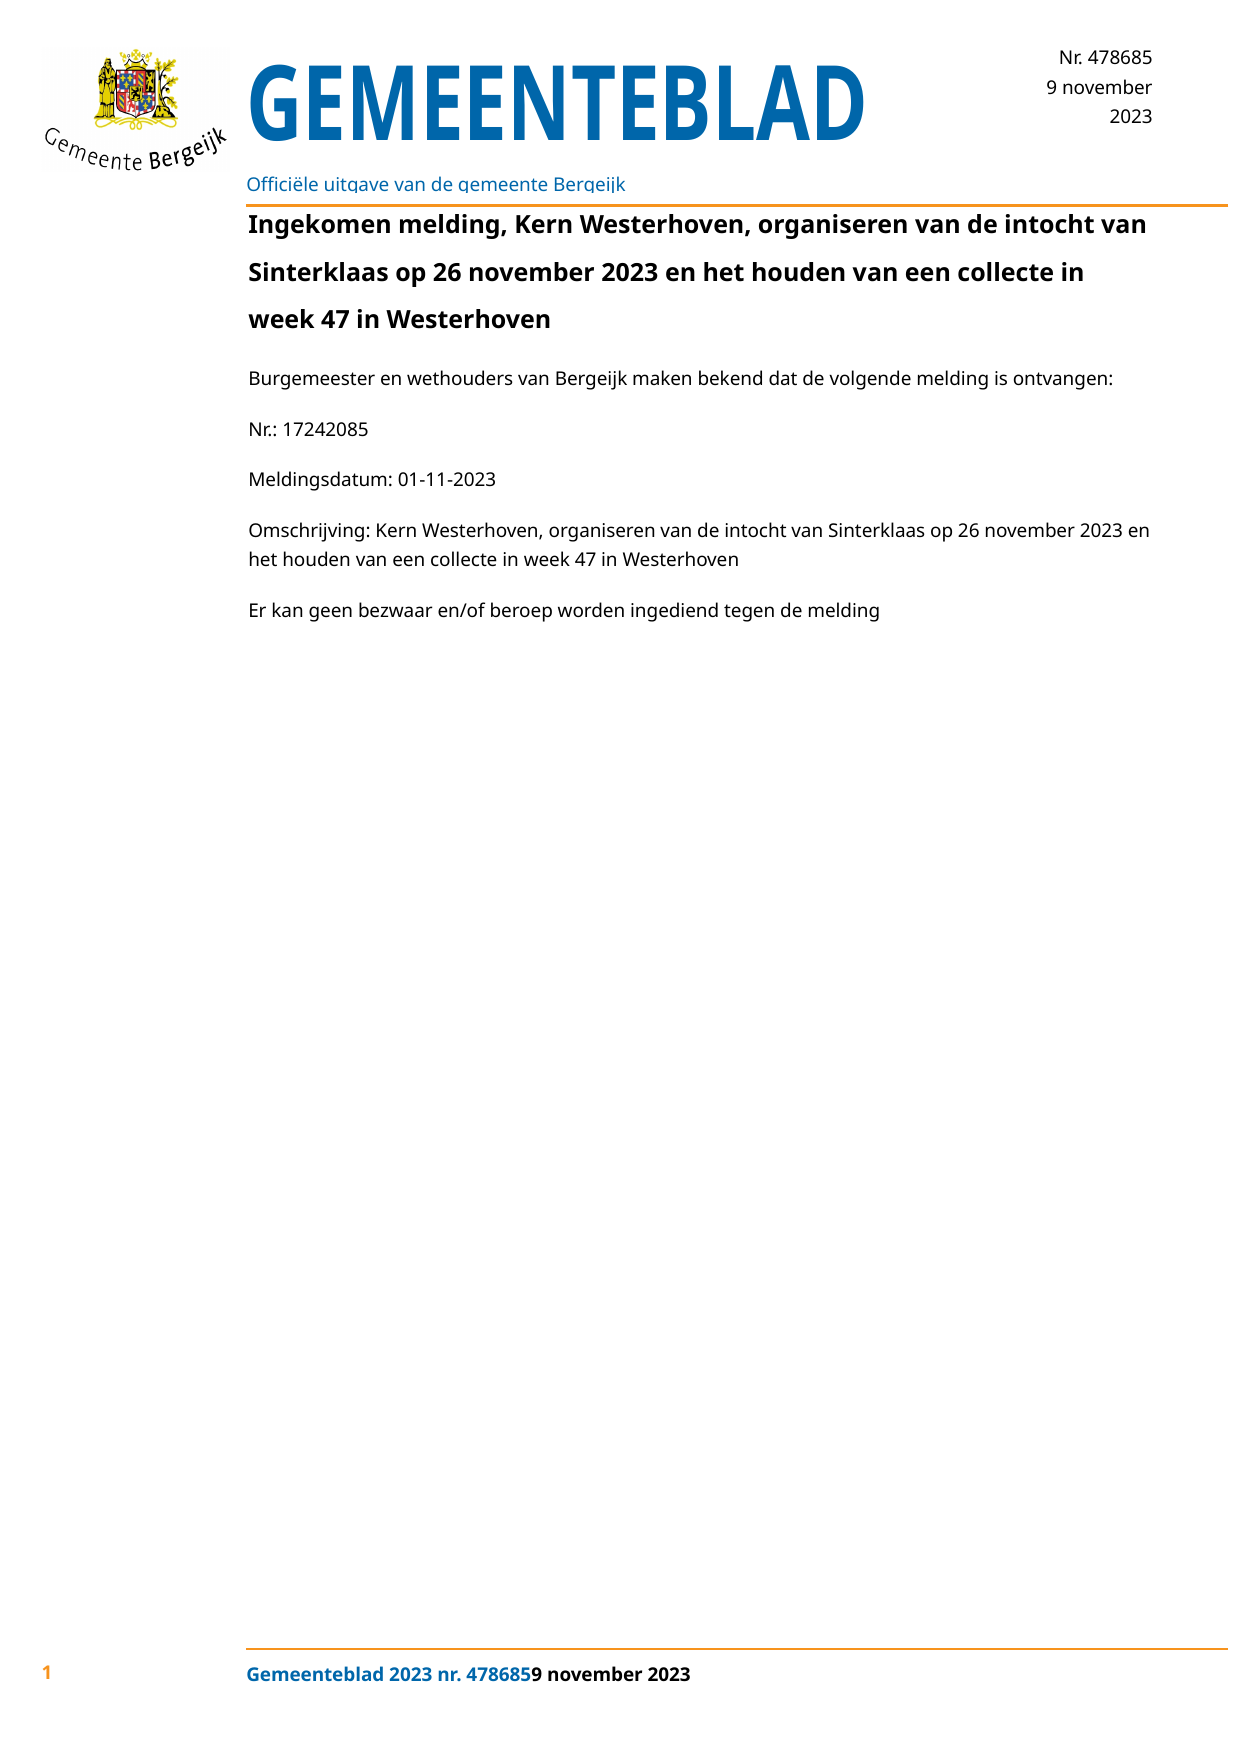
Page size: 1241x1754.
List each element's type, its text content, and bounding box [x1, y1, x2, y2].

text Nr.: 17242085 [248, 416, 1152, 442]
text Er kan geen bezwaar en/of beroep worden ingediend tegen de melding [248, 597, 1152, 622]
text Omschrijving: Kern Westerhoven, organiseren van de intocht van Sinterklaas op 26 november 2023 en het houden van een collecte in week 47 in Westerhoven [248, 517, 1152, 572]
text Ingekomen melding, Kern Westerhoven, organiseren van de intocht van Sinterklaas op 26 november 2023 en het houden van een collecte in week 47 in Westerhoven [248, 207, 1152, 336]
text Meldingsdatum: 01-11-2023 [248, 466, 1152, 492]
picture [41, 47, 231, 172]
text Burgemeester en wethouders van Bergeijk maken bekend dat de volgende melding is ontvangen: [248, 366, 1152, 391]
